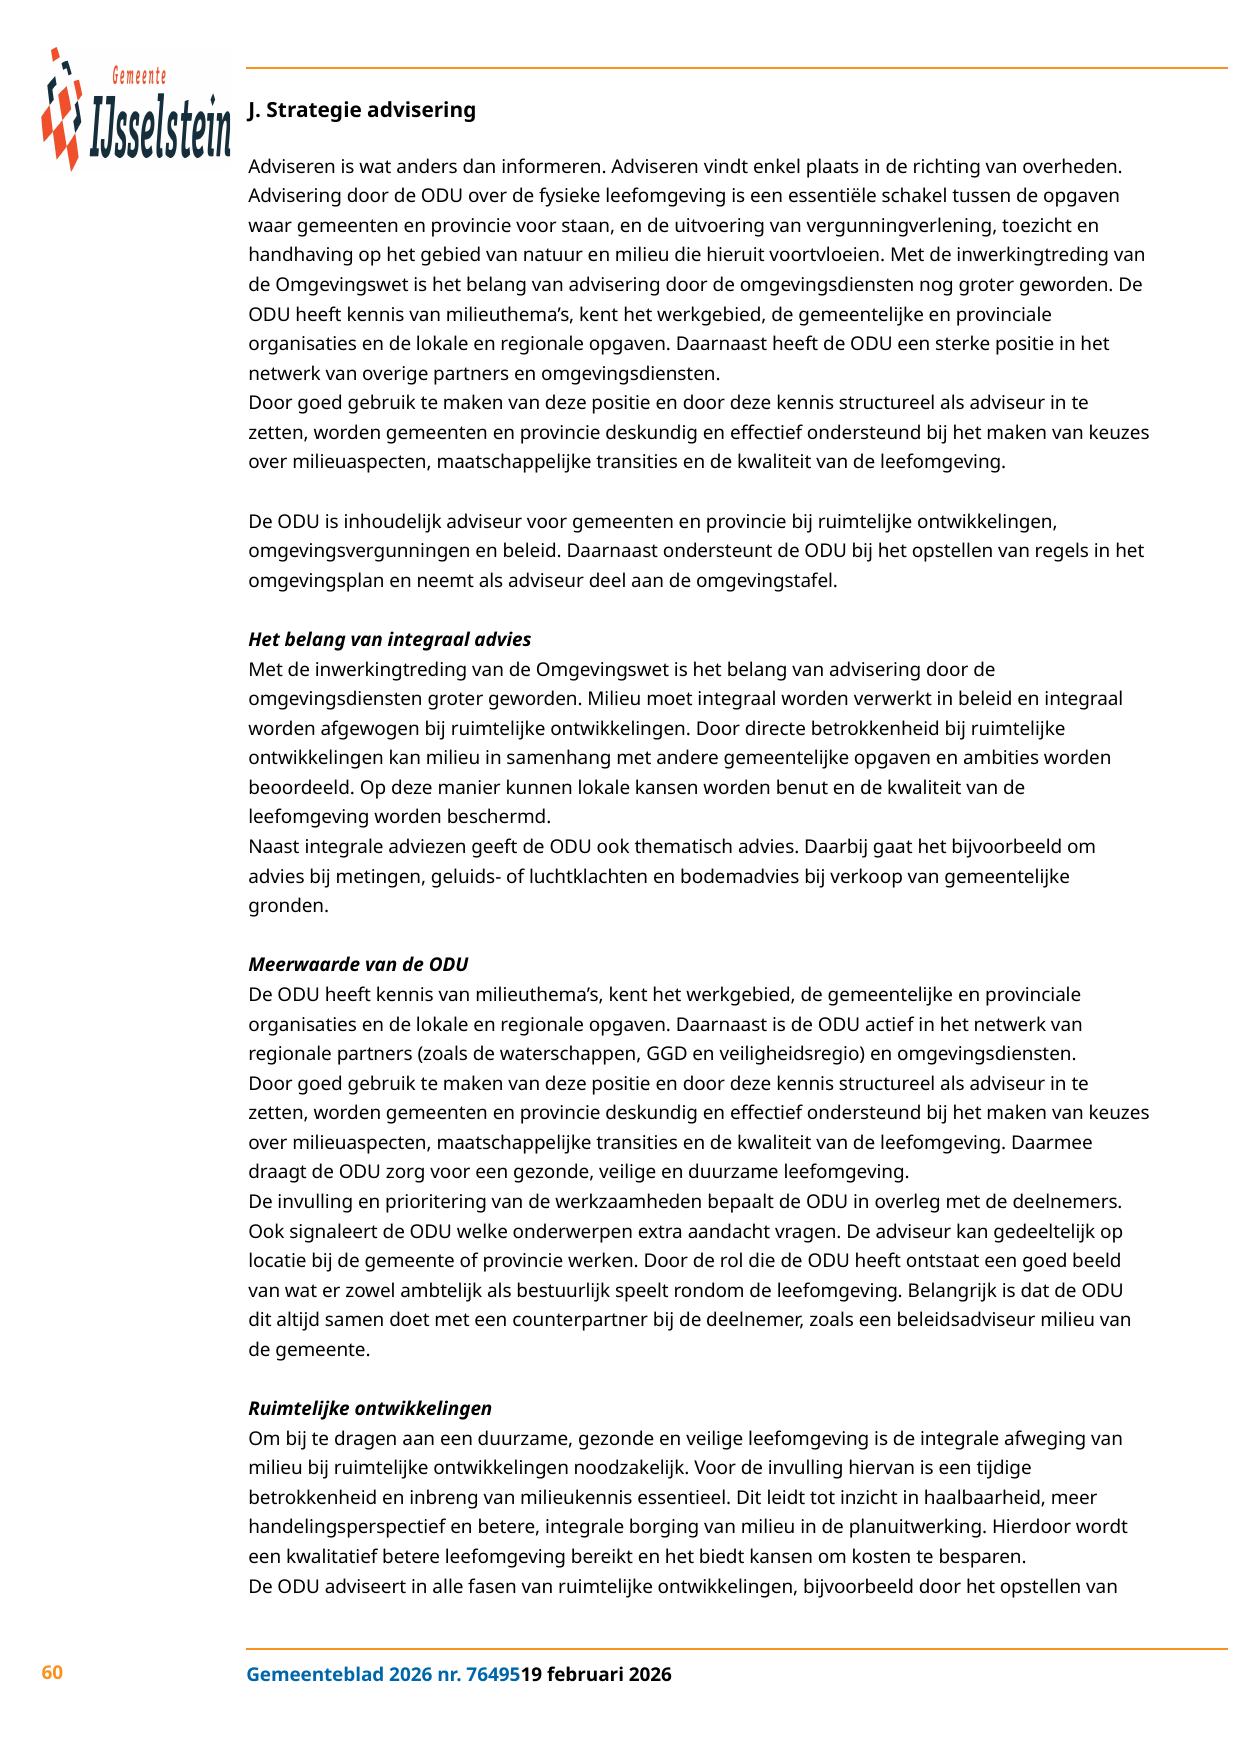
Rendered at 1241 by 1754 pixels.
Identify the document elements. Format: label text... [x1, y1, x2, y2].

text Door goed gebruik te maken van deze positie en door deze kennis structureel als adviseur in te zetten, worden gemeenten en provincie deskundig en effectief ondersteund bij het maken van keuzes over milieuaspecten, maatschappelijke transities en de kwaliteit van de leefomgeving. [248, 389, 1152, 474]
text Ruimtelijke ontwikkelingen [248, 1395, 1152, 1421]
text Meerwaarde van de ODU [248, 952, 1152, 977]
text J. Strategie advisering [248, 95, 1152, 123]
text De ODU heeft kennis van milieuthema’s, kent het werkgebied, de gemeentelijke en provinciale organisaties en de lokale en regionale opgaven. Daarnaast is de ODU actief in het netwerk van regionale partners (zoals de waterschappen, GGD en veiligheidsregio) en omgevingsdiensten. [248, 981, 1152, 1066]
text Met de inwerkingtreding van de Omgevingswet is het belang van advisering door de omgevingsdiensten groter geworden. Milieu moet integraal worden verwerkt in beleid en integraal worden afgewogen bij ruimtelijke ontwikkelingen. Door directe betrokkenheid bij ruimtelijke ontwikkelingen kan milieu in samenhang met andere gemeentelijke opgaven en ambities worden beoordeeld. Op deze manier kunnen lokale kansen worden benut en de kwaliteit van de leefomgeving worden beschermd. [248, 656, 1152, 829]
text De ODU is inhoudelijk adviseur voor gemeenten en provincie bij ruimtelijke ontwikkelingen, omgevingsvergunningen en beleid. Daarnaast ondersteunt de ODU bij het opstellen van regels in het omgevingsplan en neemt als adviseur deel aan de omgevingstafel. [248, 508, 1152, 593]
picture [41, 47, 231, 172]
text Door goed gebruik te maken van deze positie en door deze kennis structureel als adviseur in te zetten, worden gemeenten en provincie deskundig en effectief ondersteund bij het maken van keuzes over milieuaspecten, maatschappelijke transities en de kwaliteit van de leefomgeving. Daarmee draagt de ODU zorg voor een gezonde, veilige en duurzame leefomgeving. [248, 1070, 1152, 1184]
text De invulling en prioritering van de werkzaamheden bepaalt de ODU in overleg met de deelnemers. Ook signaleert de ODU welke onderwerpen extra aandacht vragen. De adviseur kan gedeeltelijk op locatie bij de gemeente of provincie werken. Door de rol die de ODU heeft ontstaat een goed beeld van wat er zowel ambtelijk als bestuurlijk speelt rondom de leefomgeving. Belangrijk is dat de ODU dit altijd samen doet met een counterpartner bij de deelnemer, zoals een beleidsadviseur milieu van de gemeente. [248, 1188, 1152, 1362]
text Om bij te dragen aan een duurzame, gezonde en veilige leefomgeving is de integrale afweging van milieu bij ruimtelijke ontwikkelingen noodzakelijk. Voor de invulling hiervan is een tijdige betrokkenheid en inbreng van milieukennis essentieel. Dit leidt tot inzicht in haalbaarheid, meer handelingsperspectief en betere, integrale borging van milieu in de planuitwerking. Hierdoor wordt een kwalitatief betere leefomgeving bereikt en het biedt kansen om kosten te besparen. [248, 1425, 1152, 1569]
text Naast integrale adviezen geeft de ODU ook thematisch advies. Daarbij gaat het bijvoorbeeld om advies bij metingen, geluids- of luchtklachten en bodemadvies bij verkoop van gemeentelijke gronden. [248, 833, 1152, 918]
text De ODU adviseert in alle fasen van ruimtelijke ontwikkelingen, bijvoorbeeld door het opstellen van [248, 1573, 1152, 1599]
text Het belang van integraal advies [248, 626, 1152, 652]
text Adviseren is wat anders dan informeren. Adviseren vindt enkel plaats in de richting van overheden. Advisering door de ODU over de fysieke leefomgeving is een essentiële schakel tussen de opgaven waar gemeenten en provincie voor staan, en de uitvoering van vergunningverlening, toezicht en handhaving op het gebied van natuur en milieu die hieruit voortvloeien. Met de inwerkingtreding van de Omgevingswet is het belang van advisering door de omgevingsdiensten nog groter geworden. De ODU heeft kennis van milieuthema’s, kent het werkgebied, de gemeentelijke en provinciale organisaties en de lokale en regionale opgaven. Daarnaast heeft de ODU een sterke positie in het netwerk van overige partners en omgevingsdiensten. [248, 153, 1152, 386]
